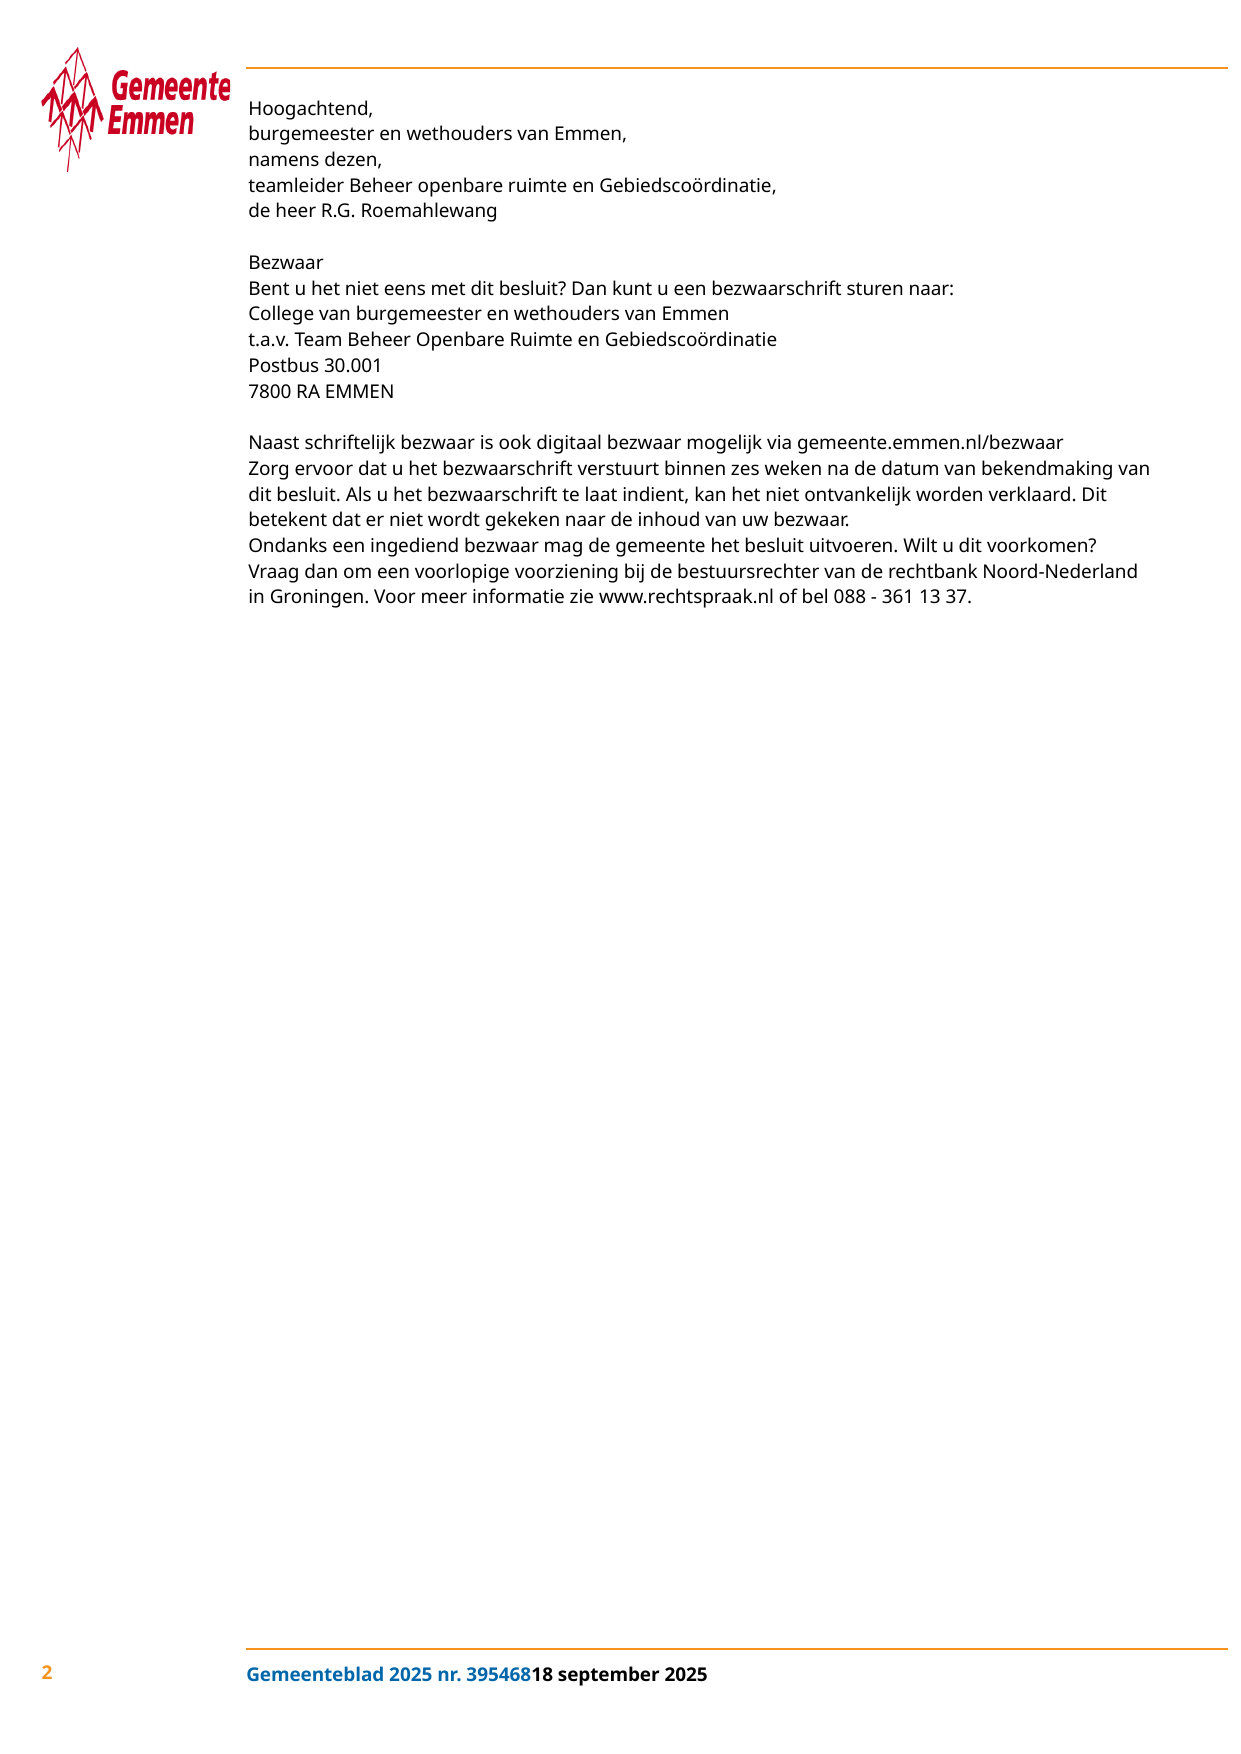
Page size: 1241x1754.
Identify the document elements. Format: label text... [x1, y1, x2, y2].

text College van burgemeester en wethouders van Emmen [248, 301, 1152, 326]
text Bent u het niet eens met dit besluit? Dan kunt u een bezwaarschrift sturen naar: [248, 275, 1152, 301]
text Naast schriftelijk bezwaar is ook digitaal bezwaar mogelijk via gemeente.emmen.nl/bezwaar [248, 429, 1152, 455]
text Postbus 30.001 [248, 352, 1152, 378]
text t.a.v. Team Beheer Openbare Ruimte en Gebiedscoördinatie [248, 326, 1152, 352]
text Hoogachtend, [248, 95, 1152, 121]
picture [41, 47, 231, 172]
text de heer R.G. Roemahlewang [248, 198, 1152, 223]
text Ondanks een ingediend bezwaar mag de gemeente het besluit uitvoeren. Wilt u dit voorkomen? Vraag dan om een voorlopige voorziening bij de bestuursrechter van de rechtbank Noord-Nederland in Groningen. Voor meer informatie zie www.rechtspraak.nl of bel 088 - 361 13 37. [248, 532, 1152, 609]
text 7800 RA EMMEN [248, 378, 1152, 403]
text Zorg ervoor dat u het bezwaarschrift verstuurt binnen zes weken na de datum van bekendmaking van dit besluit. Als u het bezwaarschrift te laat indient, kan het niet ontvankelijk worden verklaard. Dit betekent dat er niet wordt gekeken naar de inhoud van uw bezwaar. [248, 455, 1152, 532]
text Bezwaar [248, 249, 1152, 275]
text teamleider Beheer openbare ruimte en Gebiedscoördinatie, [248, 172, 1152, 198]
text namens dezen, [248, 146, 1152, 172]
text burgemeester en wethouders van Emmen, [248, 121, 1152, 146]
